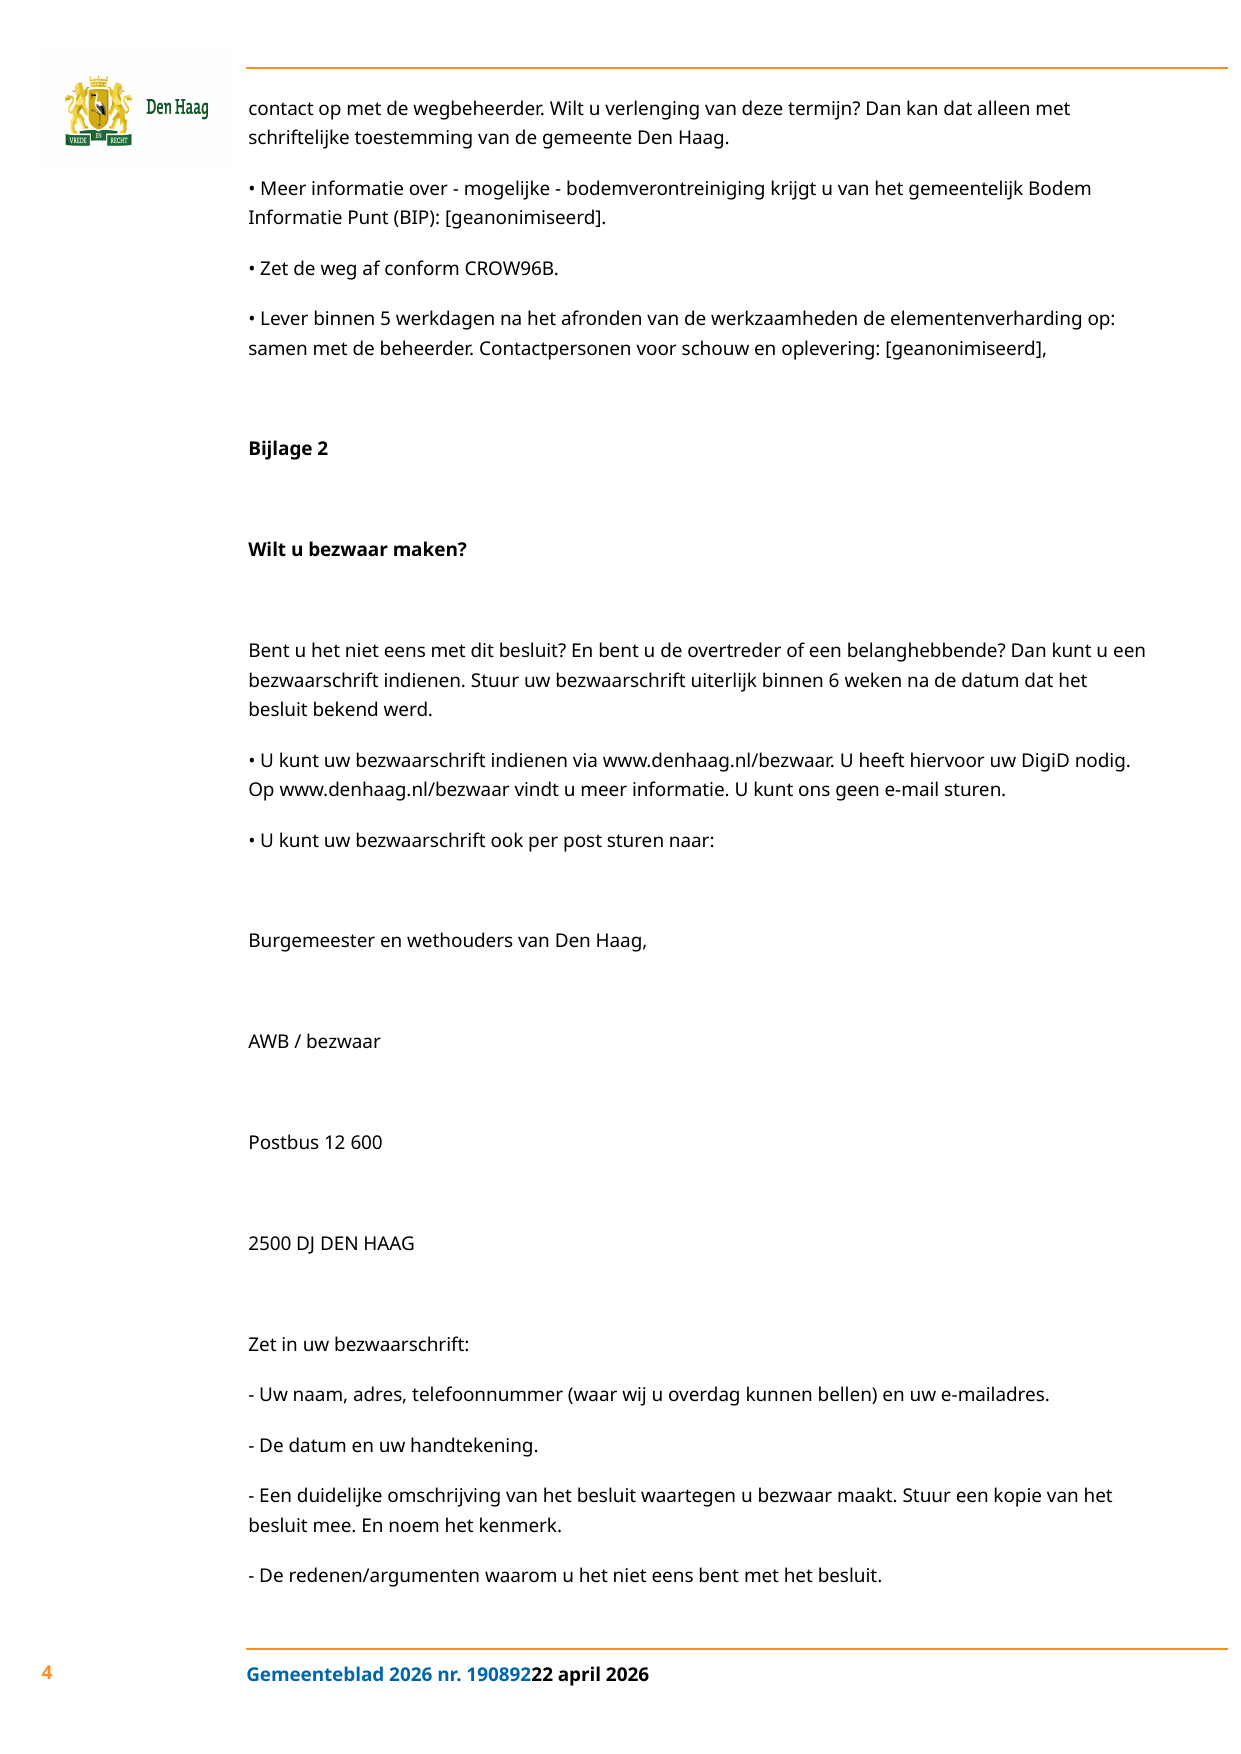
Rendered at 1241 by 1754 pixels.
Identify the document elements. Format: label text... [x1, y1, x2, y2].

text Bent u het niet eens met dit besluit? En bent u de overtreder of een belanghebbende? Dan kunt u een bezwaarschrift indienen. Stuur uw bezwaarschrift uiterlijk binnen 6 weken na de datum dat het besluit bekend werd. [248, 637, 1152, 722]
text • Meer informatie over - mogelijke - bodemverontreiniging krijgt u van het gemeentelijk Bodem Informatie Punt (BIP): [geanonimiseerd]. [248, 175, 1152, 230]
text contact op met de wegbeheerder. Wilt u verlenging van deze termijn? Dan kan dat alleen met schriftelijke toestemming van de gemeente Den Haag. [248, 95, 1152, 150]
text - Uw naam, adres, telefoonnummer (waar wij u overdag kunnen bellen) en uw e-mailadres. [248, 1381, 1152, 1407]
text Burgemeester en wethouders van Den Haag, [248, 928, 1152, 953]
text • Lever binnen 5 werkdagen na het afronden van de werkzaamheden de elementenverharding op: samen met de beheerder. Contactpersonen voor schouw en oplevering: [geanonimiseerd], [248, 305, 1152, 361]
text - De datum en uw handtekening. [248, 1432, 1152, 1458]
text • U kunt uw bezwaarschrift indienen via www.denhaag.nl/bezwaar. U heeft hiervoor uw DigiD nodig. Op www.denhaag.nl/bezwaar vindt u meer informatie. U kunt ons geen e-mail sturen. [248, 747, 1152, 802]
text Bijlage 2 [248, 436, 1152, 461]
text • U kunt uw bezwaarschrift ook per post sturen naar: [248, 827, 1152, 853]
text Zet in uw bezwaarschrift: [248, 1331, 1152, 1357]
text - De redenen/argumenten waarom u het niet eens bent met het besluit. [248, 1562, 1152, 1588]
text • Zet de weg af conform CROW96B. [248, 255, 1152, 281]
text AWB / bezwaar [248, 1028, 1152, 1054]
picture [41, 47, 231, 172]
text - Een duidelijke omschrijving van het besluit waartegen u bezwaar maakt. Stuur een kopie van het besluit mee. En noem het kenmerk. [248, 1482, 1152, 1538]
text Postbus 12 600 [248, 1129, 1152, 1155]
text 2500 DJ DEN HAAG [248, 1230, 1152, 1256]
text Wilt u bezwaar maken? [248, 536, 1152, 562]
